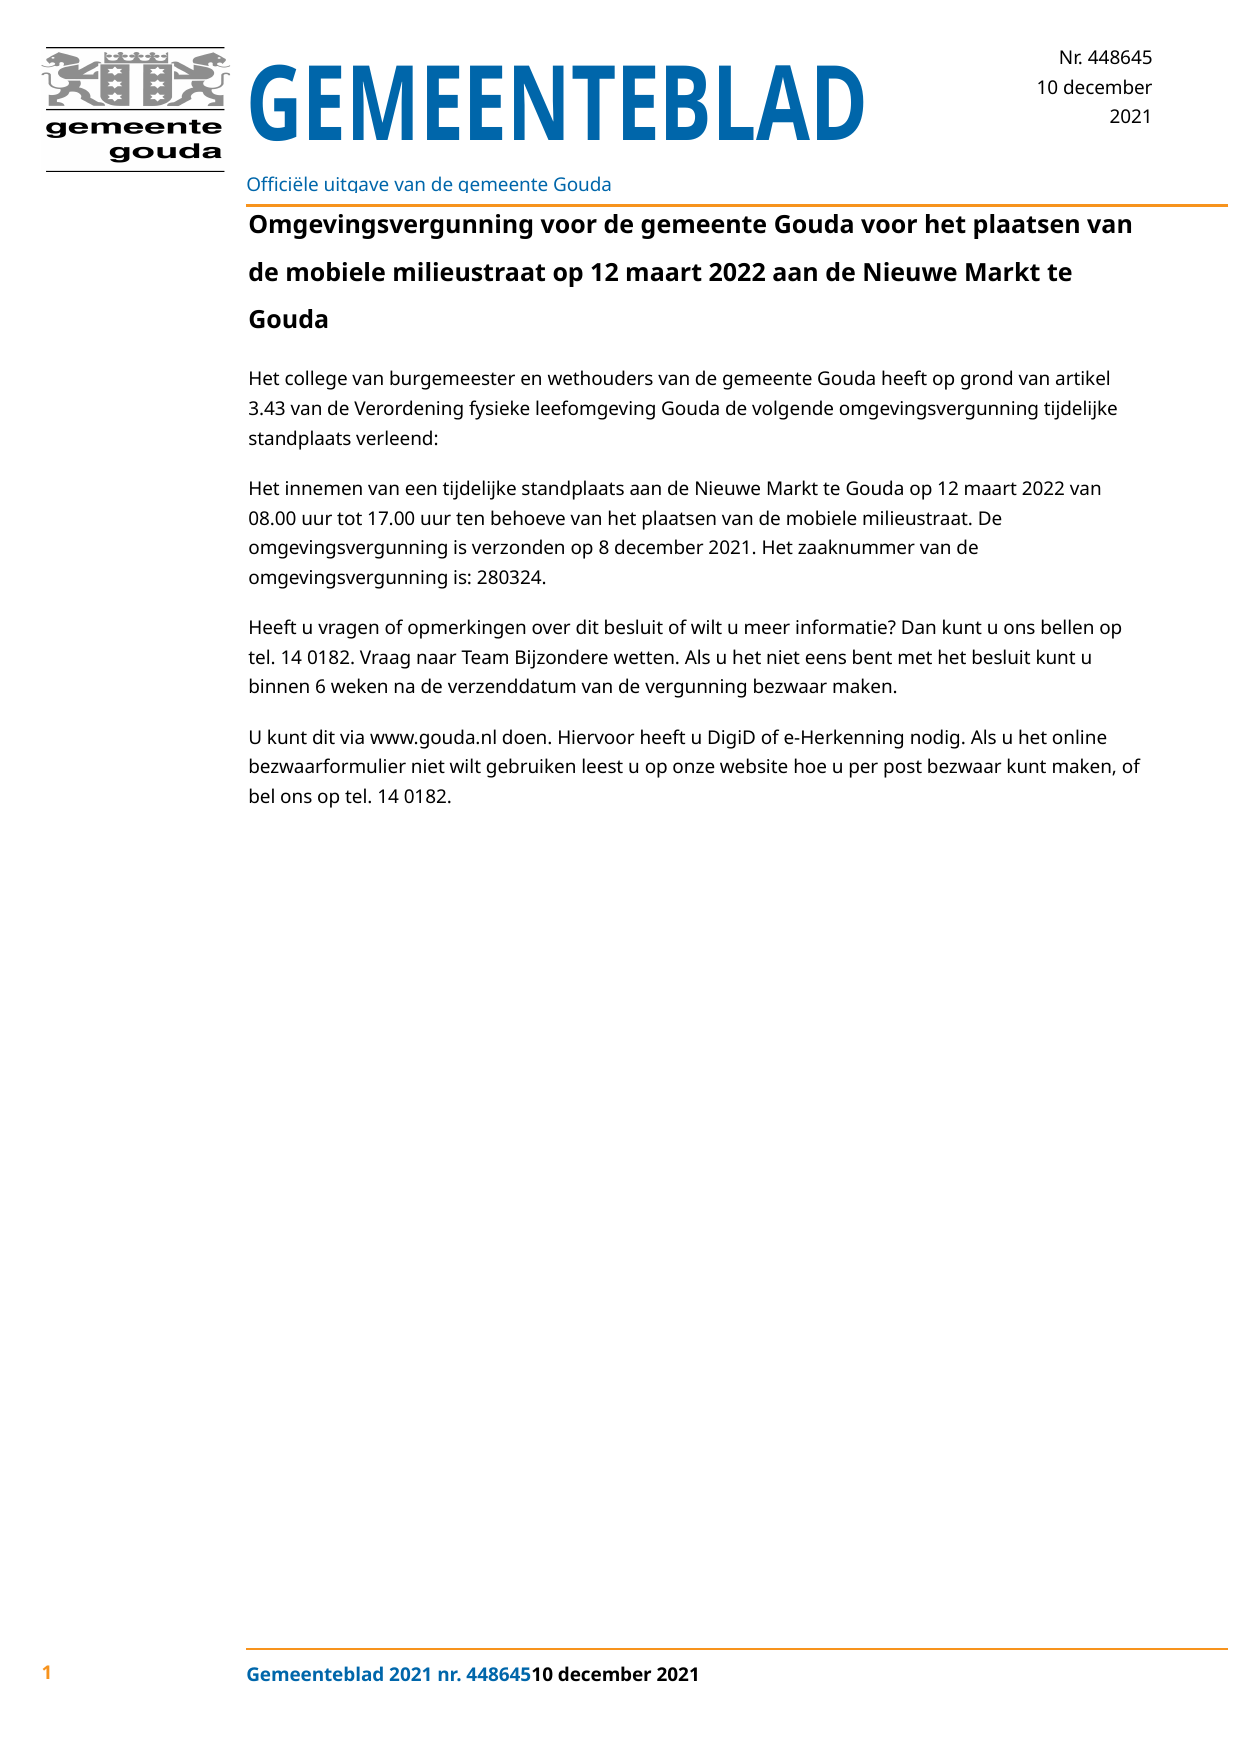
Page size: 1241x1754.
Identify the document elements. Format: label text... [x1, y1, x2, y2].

picture [41, 47, 231, 172]
text Het college van burgemeester en wethouders van de gemeente Gouda heeft op grond van artikel 3.43 van de Verordening fysieke leefomgeving Gouda de volgende omgevingsvergunning tijdelijke standplaats verleend: [248, 366, 1152, 450]
text U kunt dit via www.gouda.nl doen. Hiervoor heeft u DigiD of e-Herkenning nodig. Als u het online bezwaarformulier niet wilt gebruiken leest u op onze website hoe u per post bezwaar kunt maken, of bel ons op tel. 14 0182. [248, 724, 1152, 809]
text Heeft u vragen of opmerkingen over dit besluit of wilt u meer informatie? Dan kunt u ons bellen op tel. 14 0182. Vraag naar Team Bijzondere wetten. Als u het niet eens bent met het besluit kunt u binnen 6 weken na de verzenddatum van de vergunning bezwaar maken. [248, 614, 1152, 699]
text Het innemen van een tijdelijke standplaats aan de Nieuwe Markt te Gouda op 12 maart 2022 van 08.00 uur tot 17.00 uur ten behoeve van het plaatsen van de mobiele milieustraat. De omgevingsvergunning is verzonden op 8 december 2021. Het zaaknummer van de omgevingsvergunning is: 280324. [248, 475, 1152, 589]
text Omgevingsvergunning voor de gemeente Gouda voor het plaatsen van de mobiele milieustraat op 12 maart 2022 aan de Nieuwe Markt te Gouda [248, 207, 1152, 336]
